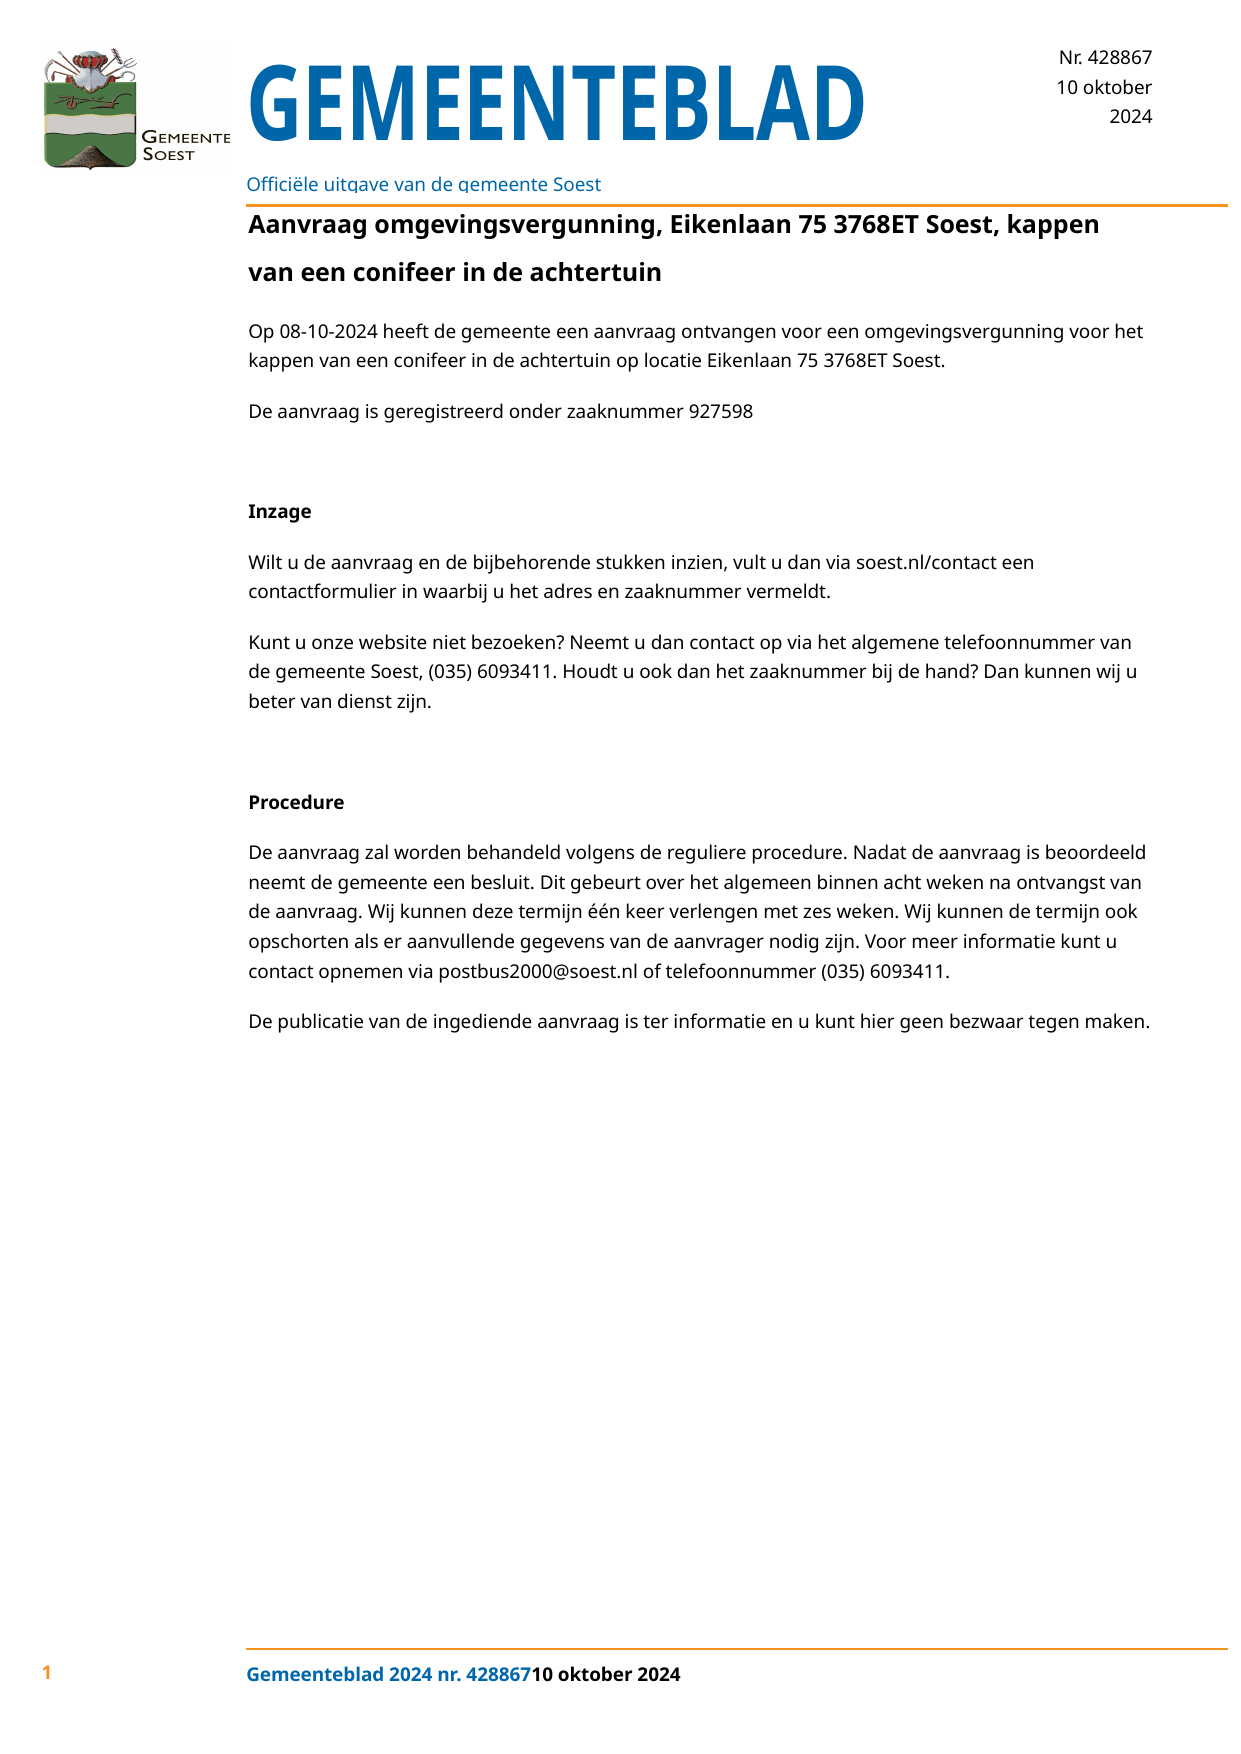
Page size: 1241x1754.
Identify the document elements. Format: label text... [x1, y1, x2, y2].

text De aanvraag zal worden behandeld volgens de reguliere procedure. Nadat de aanvraag is beoordeeld neemt de gemeente een besluit. Dit gebeurt over het algemeen binnen acht weken na ontvangst van de aanvraag. Wij kunnen deze termijn één keer verlengen met zes weken. Wij kunnen de termijn ook opschorten als er aanvullende gegevens van de aanvrager nodig zijn. Voor meer informatie kunt u contact opnemen via postbus2000@soest.nl of telefoonnummer (035) 6093411. [248, 839, 1152, 984]
text Procedure [248, 789, 1152, 815]
text Aanvraag omgevingsvergunning, Eikenlaan 75 3768ET Soest, kappen van een conifeer in de achtertuin [248, 207, 1152, 288]
text Inzage [248, 499, 1152, 524]
text Kunt u onze website niet bezoeken? Neemt u dan contact op via het algemene telefoonnummer van de gemeente Soest, (035) 6093411. Houdt u ook dan het zaaknummer bij de hand? Dan kunnen wij u beter van dienst zijn. [248, 629, 1152, 714]
text Op 08-10-2024 heeft de gemeente een aanvraag ontvangen voor een omgevingsvergunning voor het kappen van een conifeer in de achtertuin op locatie Eikenlaan 75 3768ET Soest. [248, 318, 1152, 373]
text Wilt u de aanvraag en de bijbehorende stukken inzien, vult u dan via soest.nl/contact een contactformulier in waarbij u het adres en zaaknummer vermeldt. [248, 549, 1152, 604]
text De publicatie van de ingediende aanvraag is ter informatie en u kunt hier geen bezwaar tegen maken. [248, 1008, 1152, 1034]
picture [41, 47, 231, 172]
text De aanvraag is geregistreerd onder zaaknummer 927598 [248, 398, 1152, 424]
